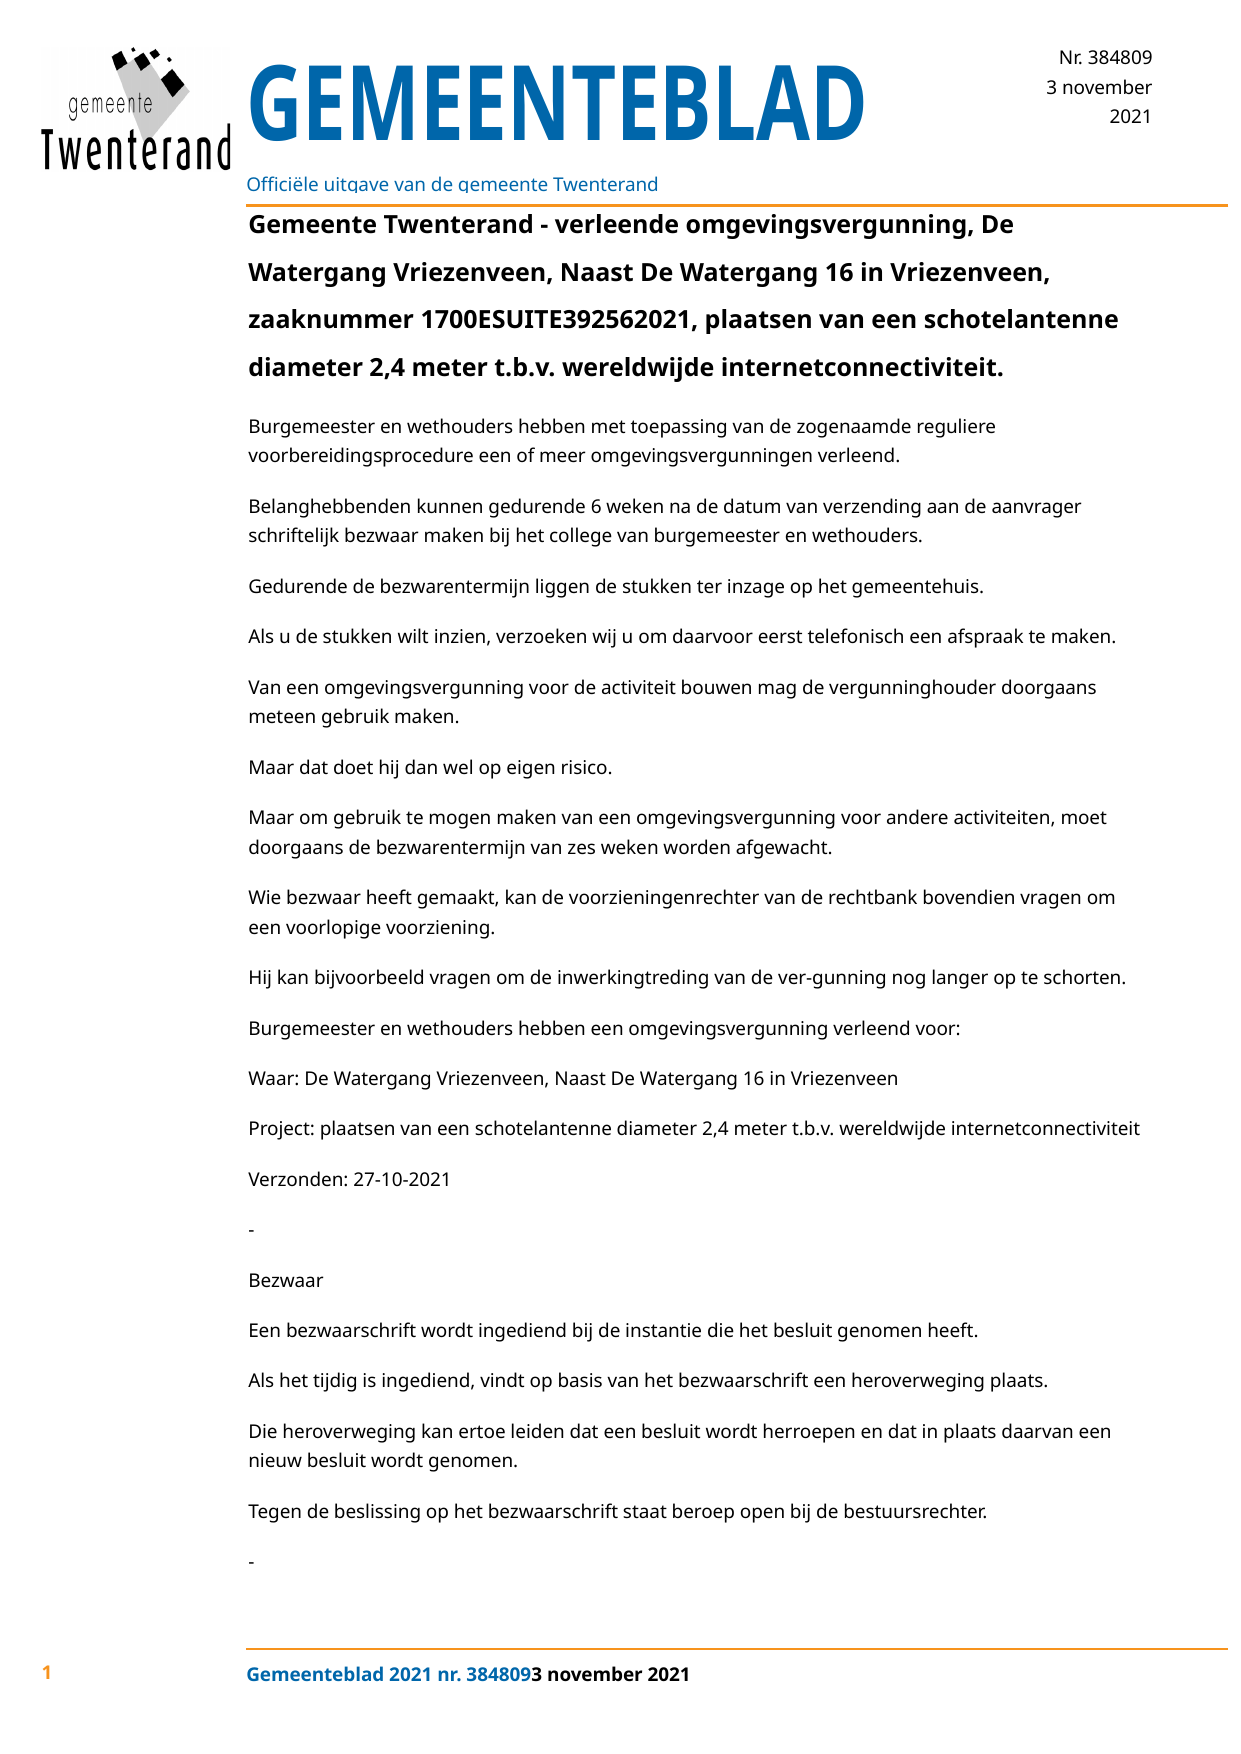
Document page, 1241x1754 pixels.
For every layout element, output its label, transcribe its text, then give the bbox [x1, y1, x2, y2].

text Als u de stukken wilt inzien, verzoeken wij u om daarvoor eerst telefonisch een afspraak te maken. [248, 623, 1152, 649]
text Burgemeester en wethouders hebben een omgevingsvergunning verleend voor: [248, 1015, 1152, 1041]
text Van een omgevingsvergunning voor de activiteit bouwen mag de vergunninghouder doorgaans meteen gebruik maken. [248, 674, 1152, 729]
text Verzonden: 27-10-2021 [248, 1166, 1152, 1192]
text Gemeente Twenterand - verleende omgevingsvergunning, De Watergang Vriezenveen, Naast De Watergang 16 in Vriezenveen, zaaknummer 1700ESUITE392562021, plaatsen van een schotelantenne diameter 2,4 meter t.b.v. wereldwijde internetconnectiviteit. [248, 207, 1152, 384]
text Maar om gebruik te mogen maken van een omgevingsvergunning voor andere activiteiten, moet doorgaans de bezwarentermijn van zes weken worden afgewacht. [248, 804, 1152, 860]
text Gedurende de bezwarentermijn liggen de stukken ter inzage op het gemeentehuis. [248, 573, 1152, 599]
text Die heroverweging kan ertoe leiden dat een besluit wordt herroepen en dat in plaats daarvan een nieuw besluit wordt genomen. [248, 1418, 1152, 1473]
picture [41, 47, 231, 172]
text Een bezwaarschrift wordt ingediend bij de instantie die het besluit genomen heeft. [248, 1317, 1152, 1343]
text Project: plaatsen van een schotelantenne diameter 2,4 meter t.b.v. wereldwijde internetconnectiviteit [248, 1116, 1152, 1141]
text Wie bezwaar heeft gemaakt, kan de voorzieningenrechter van de rechtbank bovendien vragen om een voorlopige voorziening. [248, 884, 1152, 940]
text Als het tijdig is ingediend, vindt op basis van het bezwaarschrift een heroverweging plaats. [248, 1368, 1152, 1393]
text Tegen de beslissing op het bezwaarschrift staat beroep open bij de bestuursrechter. [248, 1498, 1152, 1524]
text - [248, 1216, 1152, 1242]
text - [248, 1548, 1152, 1574]
text Waar: De Watergang Vriezenveen, Naast De Watergang 16 in Vriezenveen [248, 1065, 1152, 1091]
text Bezwaar [248, 1267, 1152, 1293]
text Hij kan bijvoorbeeld vragen om de inwerkingtreding van de ver-gunning nog langer op te schorten. [248, 964, 1152, 990]
text Maar dat doet hij dan wel op eigen risico. [248, 754, 1152, 780]
text Burgemeester en wethouders hebben met toepassing van de zogenaamde reguliere voorbereidingsprocedure een of meer omgevingsvergunningen verleend. [248, 413, 1152, 468]
text Belanghebbenden kunnen gedurende 6 weken na de datum van verzending aan de aanvrager schriftelijk bezwaar maken bij het college van burgemeester en wethouders. [248, 493, 1152, 548]
